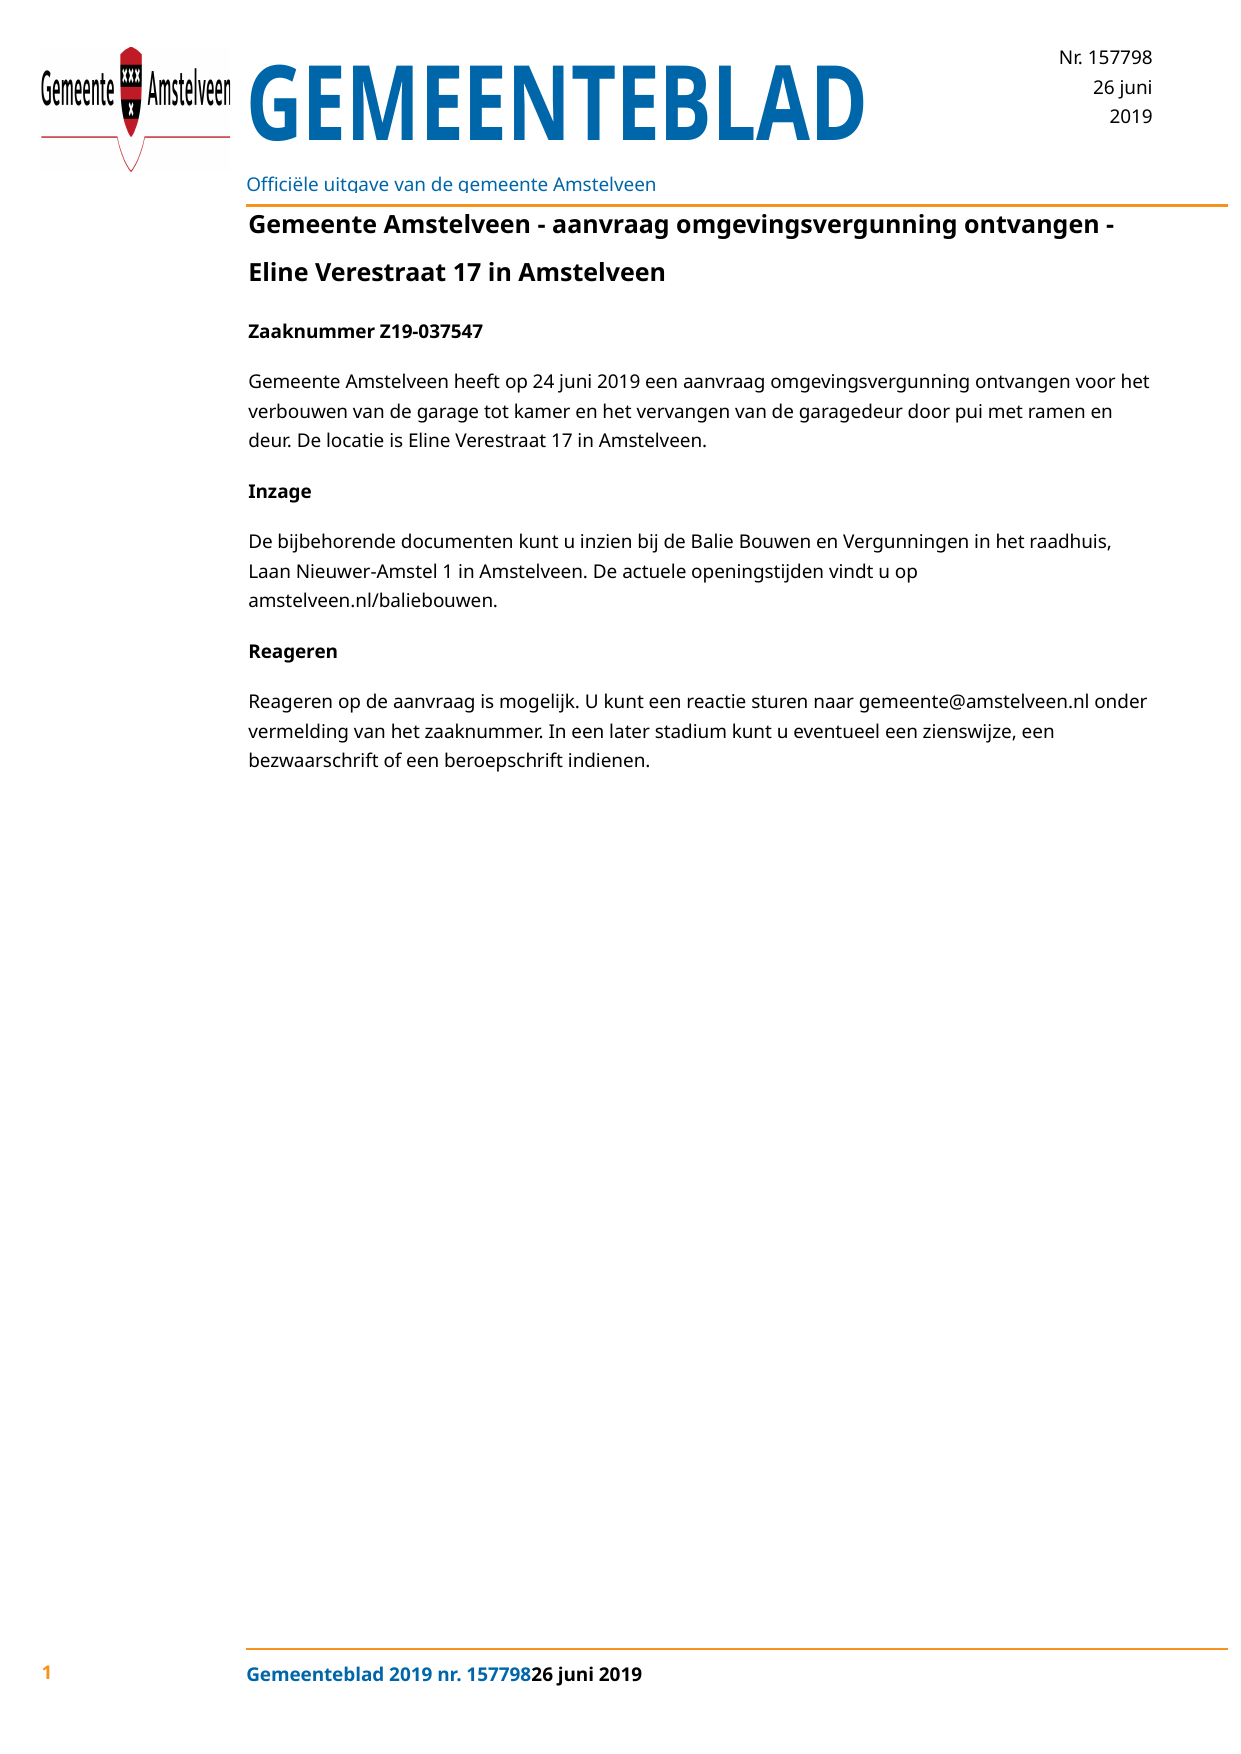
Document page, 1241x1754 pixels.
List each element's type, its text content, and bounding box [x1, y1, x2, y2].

picture [41, 47, 231, 172]
text Zaaknummer Z19-037547 [248, 318, 1152, 344]
text Gemeente Amstelveen heeft op 24 juni 2019 een aanvraag omgevingsvergunning ontvangen voor het verbouwen van de garage tot kamer en het vervangen van de garagedeur door pui met ramen en deur. De locatie is Eline Verestraat 17 in Amstelveen. [248, 368, 1152, 453]
text Reageren [248, 638, 1152, 664]
text Inzage [248, 478, 1152, 504]
text Gemeente Amstelveen - aanvraag omgevingsvergunning ontvangen - Eline Verestraat 17 in Amstelveen [248, 207, 1152, 288]
text Reageren op de aanvraag is mogelijk. U kunt een reactie sturen naar gemeente@amstelveen.nl onder vermelding van het zaaknummer. In een later stadium kunt u eventueel een zienswijze, een bezwaarschrift of een beroepschrift indienen. [248, 688, 1152, 773]
text De bijbehorende documenten kunt u inzien bij de Balie Bouwen en Vergunningen in het raadhuis, Laan Nieuwer-Amstel 1 in Amstelveen. De actuele openingstijden vindt u op amstelveen.nl/baliebouwen. [248, 528, 1152, 613]
